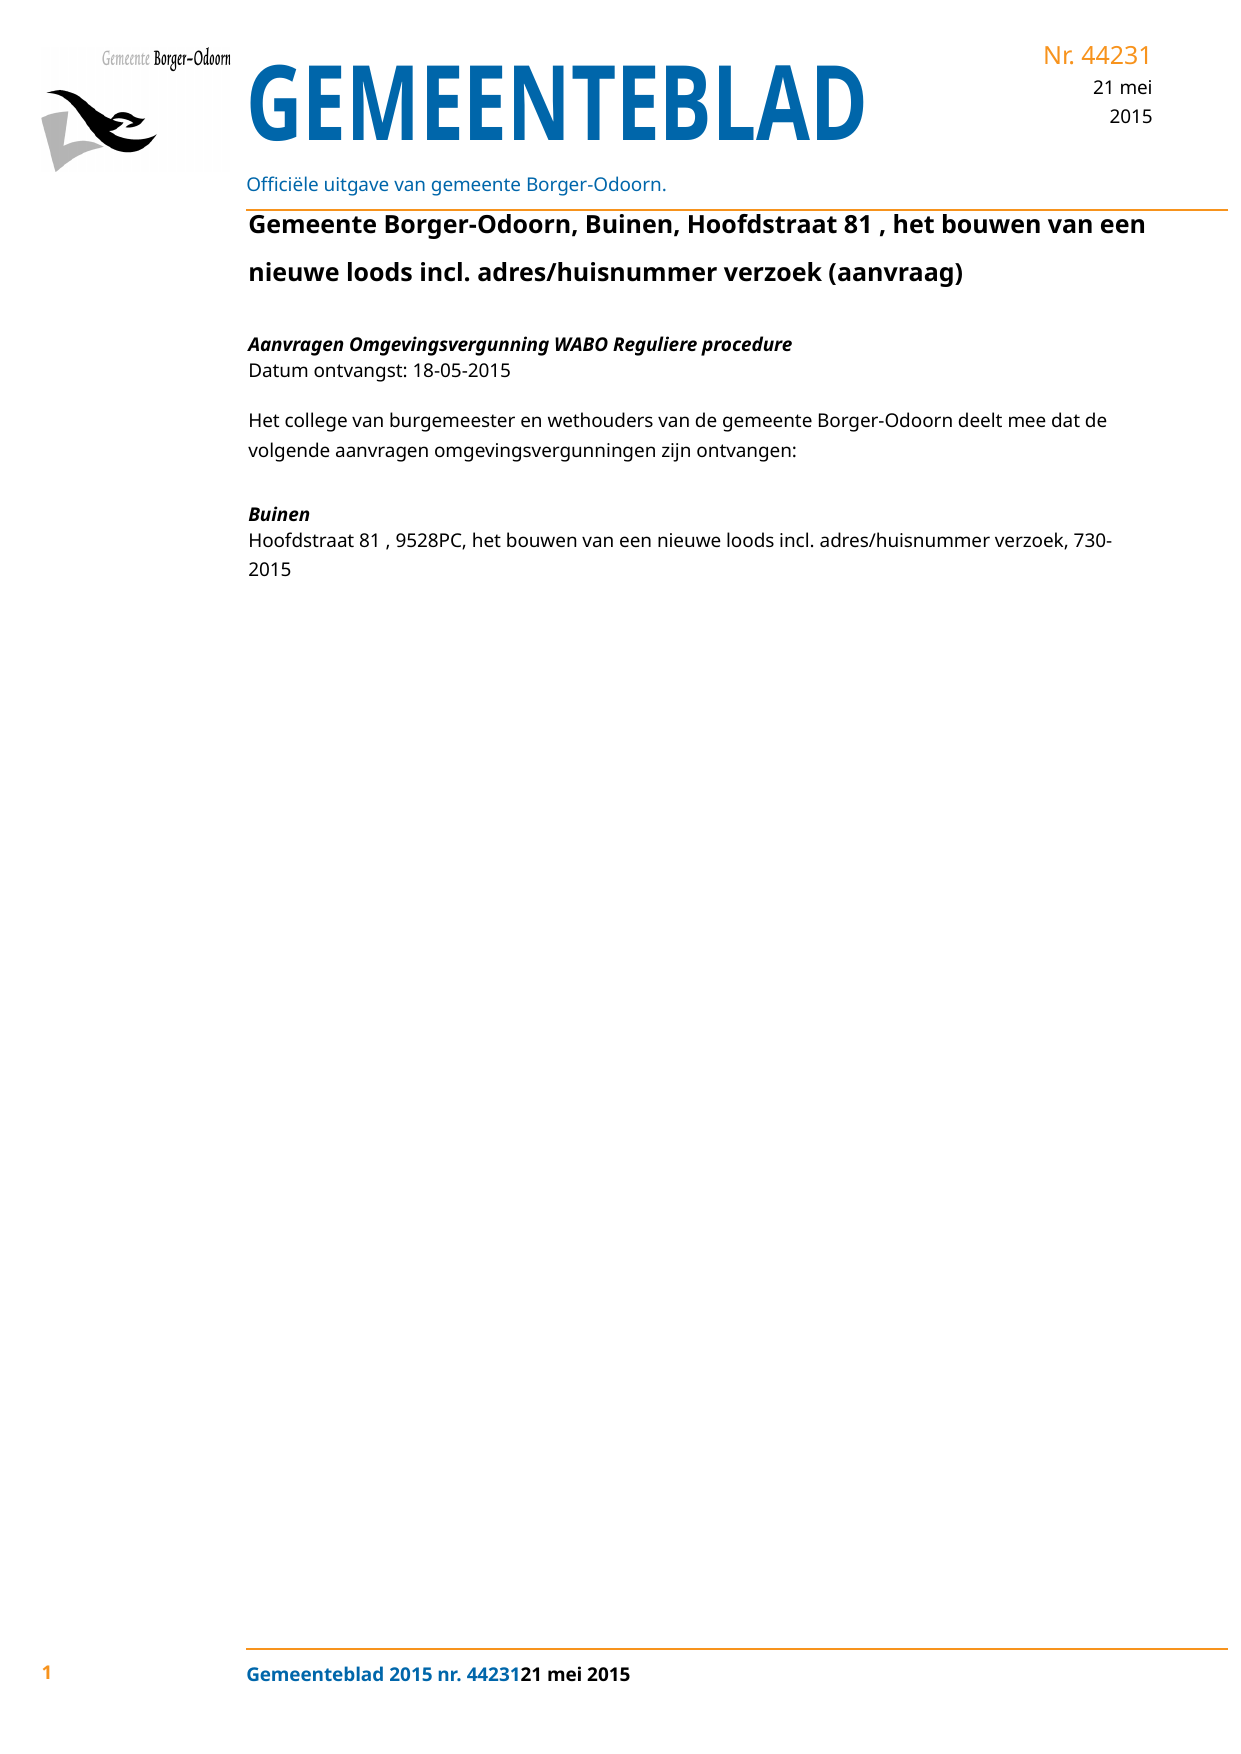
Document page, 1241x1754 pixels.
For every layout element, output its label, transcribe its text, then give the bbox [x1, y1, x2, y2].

picture [41, 47, 231, 172]
text Buinen [248, 501, 1152, 527]
text Hoofdstraat 81 , 9528PC, het bouwen van een nieuwe loods incl. adres/huisnummer verzoek, 730-2015 [248, 527, 1152, 582]
text Aanvragen Omgevingsvergunning WABO Reguliere procedure [248, 331, 1152, 357]
text Datum ontvangst: 18-05-2015 [248, 357, 1152, 383]
text Het college van burgemeester en wethouders van de gemeente Borger-Odoorn deelt mee dat de volgende aanvragen omgevingsvergunningen zijn ontvangen: [248, 408, 1152, 463]
text Gemeente Borger-Odoorn, Buinen, Hoofdstraat 81 , het bouwen van een nieuwe loods incl. adres/huisnummer verzoek (aanvraag) [248, 211, 1152, 288]
